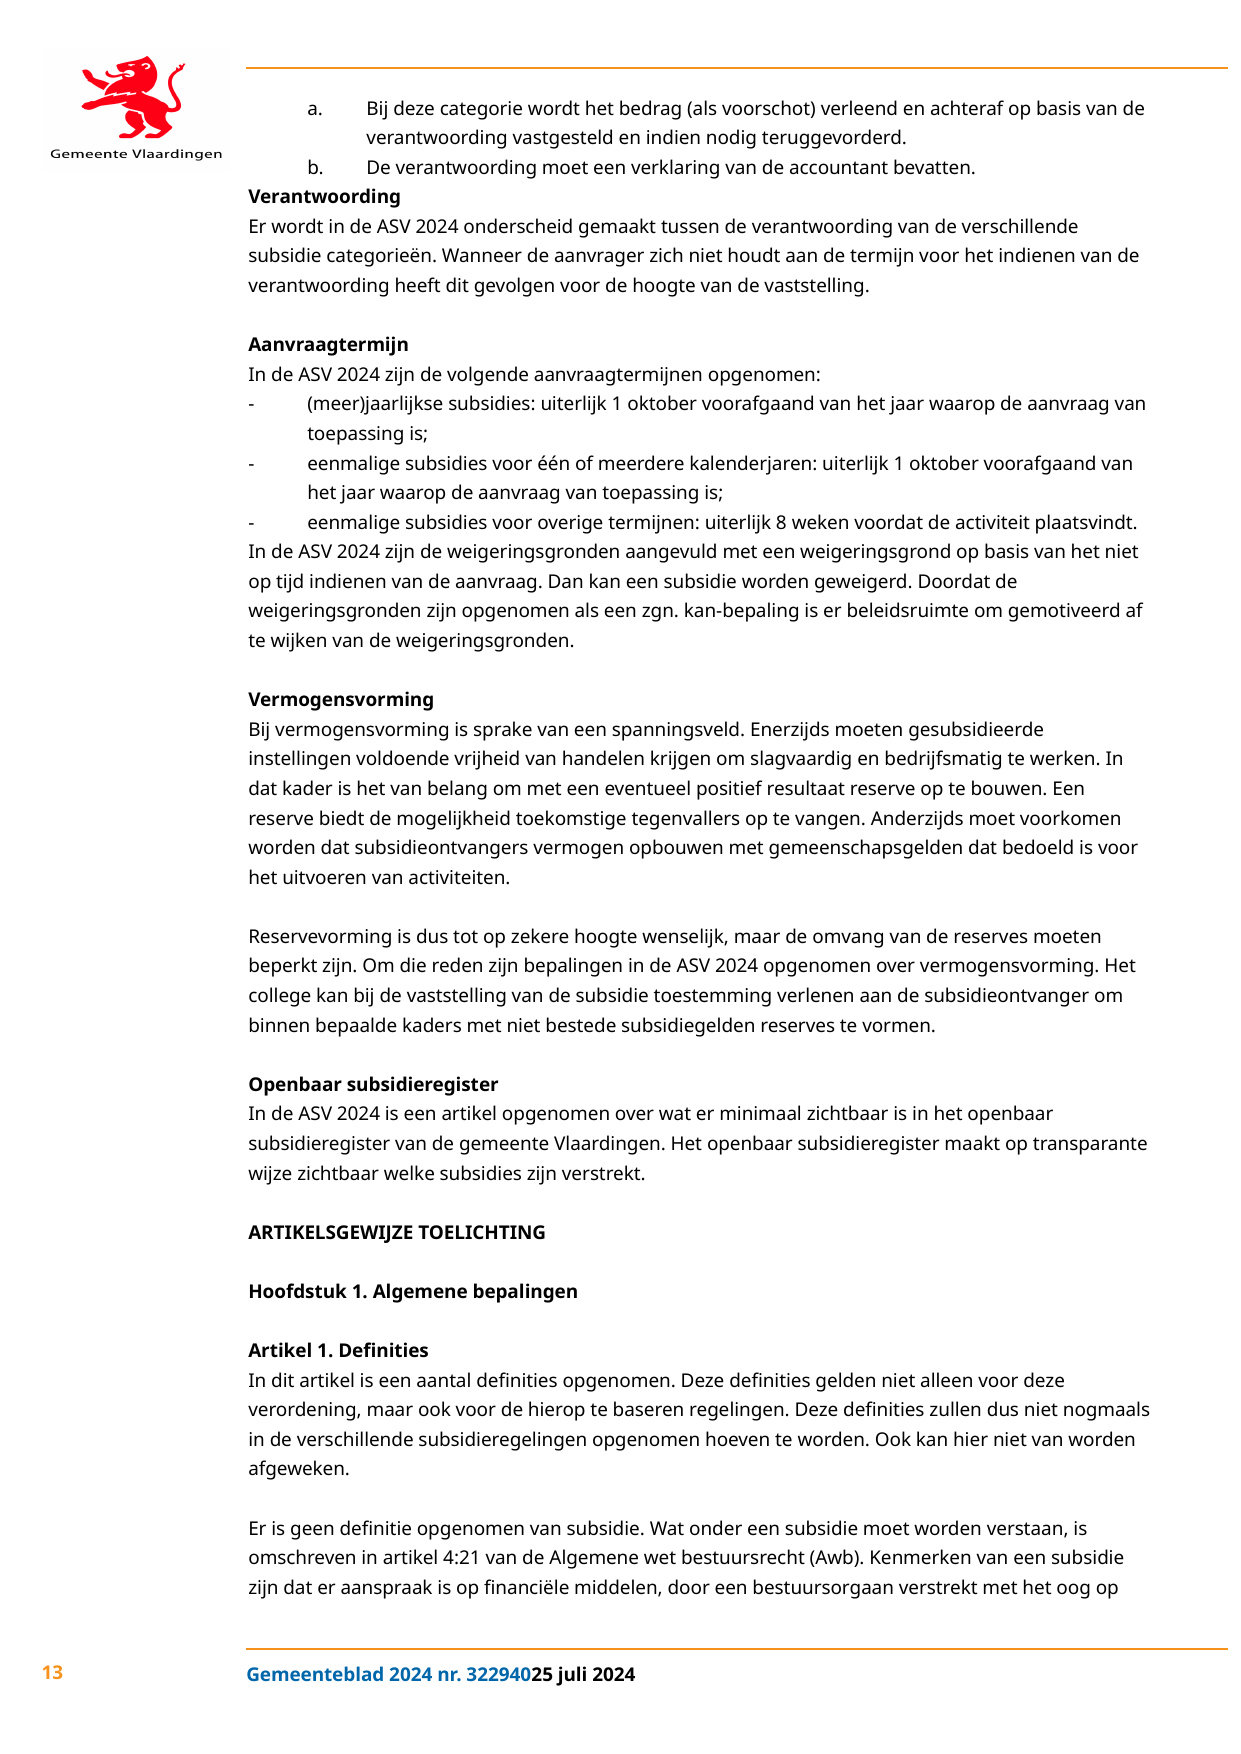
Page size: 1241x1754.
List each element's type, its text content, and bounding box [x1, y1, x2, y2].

text Aanvraagtermijn [248, 331, 1152, 357]
list De verantwoording moet een verklaring van de accountant bevatten. [307, 154, 1152, 180]
list Bij deze categorie wordt het bedrag (als voorschot) verleend en achteraf op basis van de verantwoording vastgesteld en indien nodig teruggevorderd. [307, 95, 1152, 150]
text In de ASV 2024 zijn de weigeringsgronden aangevuld met een weigeringsgrond op basis van het niet op tijd indienen van de aanvraag. Dan kan een subsidie worden geweigerd. Doordat de weigeringsgronden zijn opgenomen als een zgn. kan-bepaling is er beleidsruimte om gemotiveerd af te wijken van de weigeringsgronden. [248, 538, 1152, 653]
text ARTIKELSGEWIJZE TOELICHTING [248, 1219, 1152, 1245]
text Reservevorming is dus tot op zekere hoogte wenselijk, maar de omvang van de reserves moeten beperkt zijn. Om die reden zijn bepalingen in de ASV 2024 opgenomen over vermogensvorming. Het college kan bij de vaststelling van de subsidie toestemming verlenen aan de subsidieontvanger om binnen bepaalde kaders met niet bestede subsidiegelden reserves te vormen. [248, 923, 1152, 1038]
text Vermogensvorming [248, 686, 1152, 712]
text Er is geen definitie opgenomen van subsidie. Wat onder een subsidie moet worden verstaan, is omschreven in artikel 4:21 van de Algemene wet bestuursrecht (Awb). Kenmerken van een subsidie zijn dat er aanspraak is op financiële middelen, door een bestuursorgaan verstrekt met het oog op [248, 1515, 1152, 1600]
list (meer)jaarlijkse subsidies: uiterlijk 1 oktober voorafgaand van het jaar waarop de aanvraag van toepassing is; [248, 391, 1152, 446]
text Bij vermogensvorming is sprake van een spanningsveld. Enerzijds moeten gesubsidieerde instellingen voldoende vrijheid van handelen krijgen om slagvaardig en bedrijfsmatig te werken. In dat kader is het van belang om met een eventueel positief resultaat reserve op te bouwen. Een reserve biedt de mogelijkheid toekomstige tegenvallers op te vangen. Anderzijds moet voorkomen worden dat subsidieontvangers vermogen opbouwen met gemeenschapsgelden dat bedoeld is voor het uitvoeren van activiteiten. [248, 716, 1152, 890]
text Verantwoording [248, 183, 1152, 209]
text In dit artikel is een aantal definities opgenomen. Deze definities gelden niet alleen voor deze verordening, maar ook voor de hierop te baseren regelingen. Deze definities zullen dus niet nogmaals in de verschillende subsidieregelingen opgenomen hoeven te worden. Ook kan hier niet van worden afgeweken. [248, 1367, 1152, 1481]
text Openbaar subsidieregister [248, 1071, 1152, 1097]
text In de ASV 2024 zijn de volgende aanvraagtermijnen opgenomen: [248, 361, 1152, 387]
text Er wordt in de ASV 2024 onderscheid gemaakt tussen de verantwoording van de verschillende subsidie categorieën. Wanneer de aanvrager zich niet houdt aan de termijn voor het indienen van de verantwoording heeft dit gevolgen voor de hoogte van de vaststelling. [248, 213, 1152, 298]
picture [41, 47, 231, 172]
text Artikel 1. Definities [248, 1337, 1152, 1363]
list eenmalige subsidies voor één of meerdere kalenderjaren: uiterlijk 1 oktober voorafgaand van het jaar waarop de aanvraag van toepassing is; [248, 450, 1152, 505]
list eenmalige subsidies voor overige termijnen: uiterlijk 8 weken voordat de activiteit plaatsvindt. [248, 509, 1152, 535]
text In de ASV 2024 is een artikel opgenomen over wat er minimaal zichtbaar is in het openbaar subsidieregister van de gemeente Vlaardingen. Het openbaar subsidieregister maakt op transparante wijze zichtbaar welke subsidies zijn verstrekt. [248, 1101, 1152, 1186]
text Hoofdstuk 1. Algemene bepalingen [248, 1278, 1152, 1304]
